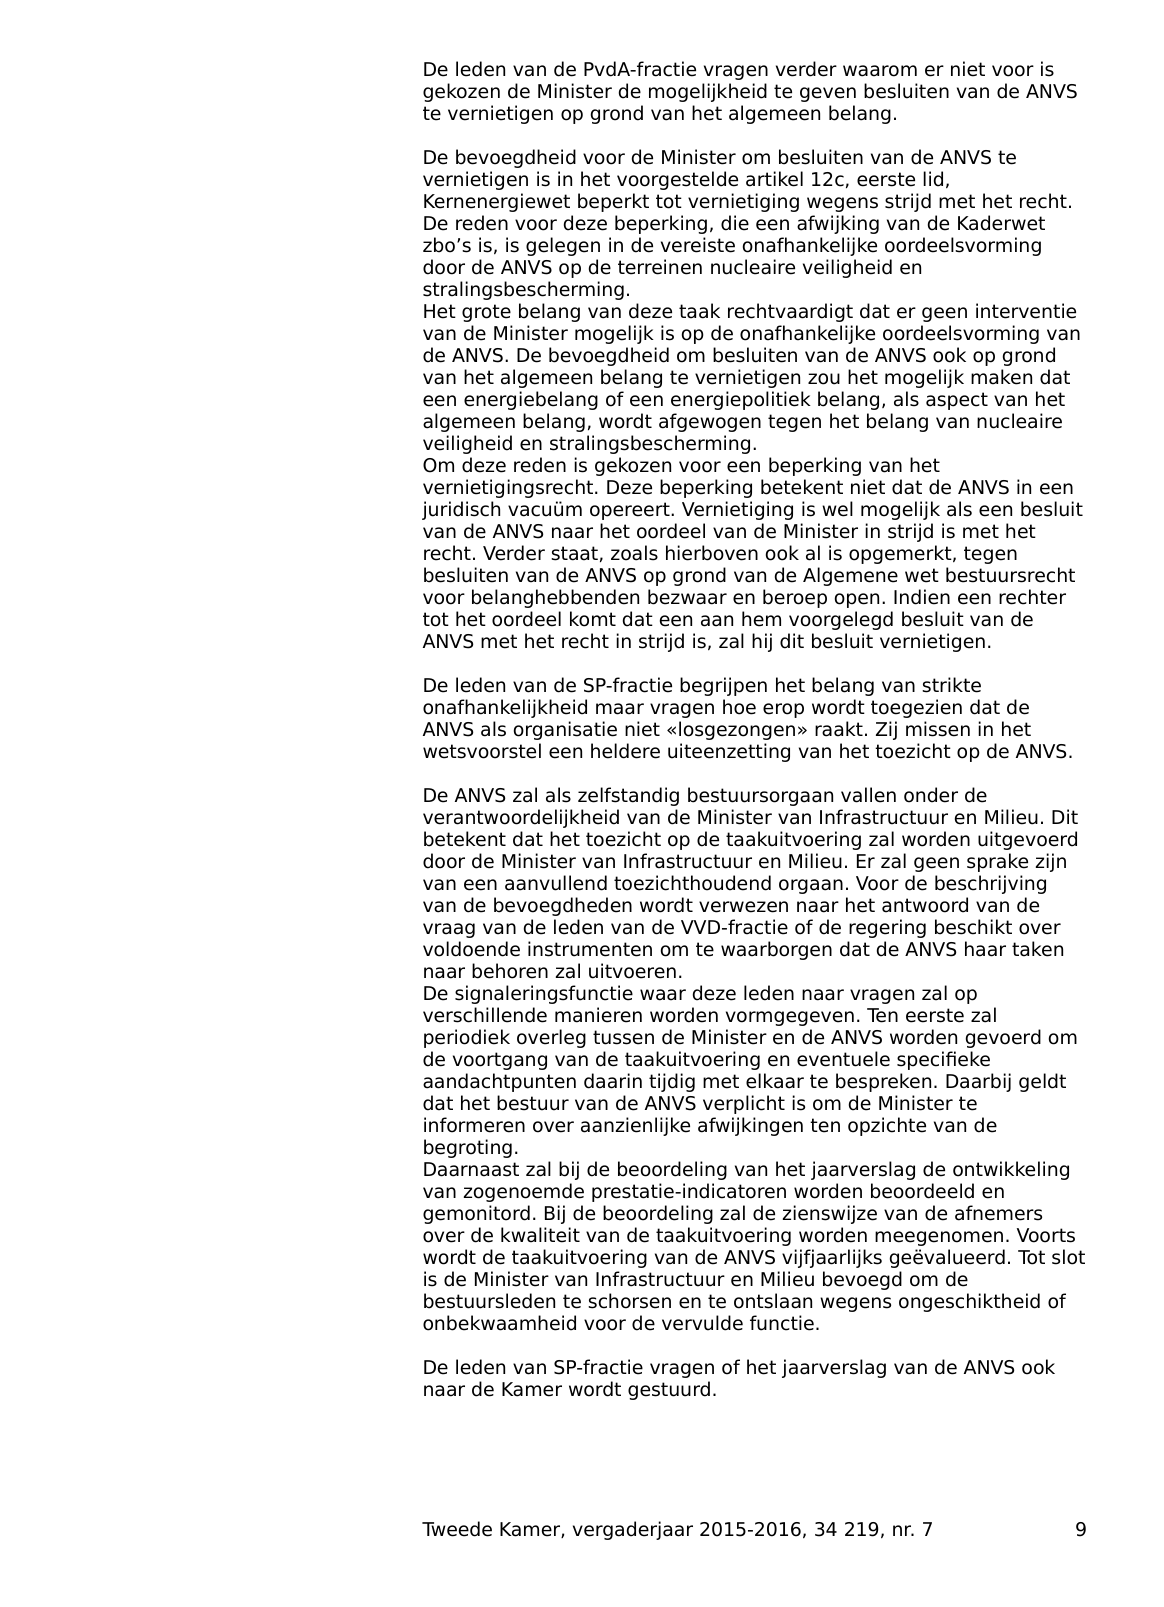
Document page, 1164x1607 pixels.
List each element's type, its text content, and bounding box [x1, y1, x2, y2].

text De leden van SP-fractie vragen of het jaarverslag van de ANVS ook naar de Kamer wordt gestuurd. [422, 1357, 1087, 1401]
text Om deze reden is gekozen voor een beperking van het vernietigingsrecht. Deze beperking betekent niet dat de ANVS in een juridisch vacuüm opereert. Vernietiging is wel mogelijk als een besluit van de ANVS naar het oordeel van de Minister in strijd is met het recht. Verder staat, zoals hierboven ook al is opgemerkt, tegen besluiten van de ANVS op grond van de Algemene wet bestuursrecht voor belanghebbenden bezwaar en beroep open. Indien een rechter tot het oordeel komt dat een aan hem voorgelegd besluit van de ANVS met het recht in strijd is, zal hij dit besluit vernietigen. [422, 455, 1087, 653]
text Het grote belang van deze taak rechtvaardigt dat er geen interventie van de Minister mogelijk is op de onafhankelijke oordeelsvorming van de ANVS. De bevoegdheid om besluiten van de ANVS ook op grond van het algemeen belang te vernietigen zou het mogelijk maken dat een energiebelang of een energiepolitiek belang, als aspect van het algemeen belang, wordt afgewogen tegen het belang van nucleaire veiligheid en stralingsbescherming. [422, 301, 1087, 455]
text De signaleringsfunctie waar deze leden naar vragen zal op verschillende manieren worden vormgegeven. Ten eerste zal periodiek overleg tussen de Minister en de ANVS worden gevoerd om de voortgang van de taakuitvoering en eventuele specifieke aandachtpunten daarin tijdig met elkaar te bespreken. Daarbij geldt dat het bestuur van de ANVS verplicht is om de Minister te informeren over aanzienlijke afwijkingen ten opzichte van de begroting. [422, 983, 1087, 1159]
text De leden van de SP-fractie begrijpen het belang van strikte onafhankelijkheid maar vragen hoe erop wordt toegezien dat de ANVS als organisatie niet «losgezongen» raakt. Zij missen in het wetsvoorstel een heldere uiteenzetting van het toezicht op de ANVS. [422, 675, 1087, 763]
text De leden van de PvdA-fractie vragen verder waarom er niet voor is gekozen de Minister de mogelijkheid te geven besluiten van de ANVS te vernietigen op grond van het algemeen belang. [422, 59, 1087, 125]
text De bevoegdheid voor de Minister om besluiten van de ANVS te vernietigen is in het voorgestelde artikel 12c, eerste lid, Kernenergiewet beperkt tot vernietiging wegens strijd met het recht. De reden voor deze beperking, die een afwijking van de Kaderwet zbo’s is, is gelegen in de vereiste onafhankelijke oordeelsvorming door de ANVS op de terreinen nucleaire veiligheid en stralingsbescherming. [422, 147, 1087, 301]
text Daarnaast zal bij de beoordeling van het jaarverslag de ontwikkeling van zogenoemde prestatie-indicatoren worden beoordeeld en gemonitord. Bij de beoordeling zal de zienswijze van de afnemers over de kwaliteit van de taakuitvoering worden meegenomen. Voorts wordt de taakuitvoering van de ANVS vijfjaarlijks geëvalueerd. Tot slot is de Minister van Infrastructuur en Milieu bevoegd om de bestuursleden te schorsen en te ontslaan wegens ongeschiktheid of onbekwaamheid voor de vervulde functie. [422, 1159, 1087, 1334]
text De ANVS zal als zelfstandig bestuursorgaan vallen onder de verantwoordelijkheid van de Minister van Infrastructuur en Milieu. Dit betekent dat het toezicht op de taakuitvoering zal worden uitgevoerd door de Minister van Infrastructuur en Milieu. Er zal geen sprake zijn van een aanvullend toezichthoudend orgaan. Voor de beschrijving van de bevoegdheden wordt verwezen naar het antwoord van de vraag van de leden van de VVD-fractie of de regering beschikt over voldoende instrumenten om te waarborgen dat de ANVS haar taken naar behoren zal uitvoeren. [422, 785, 1087, 983]
